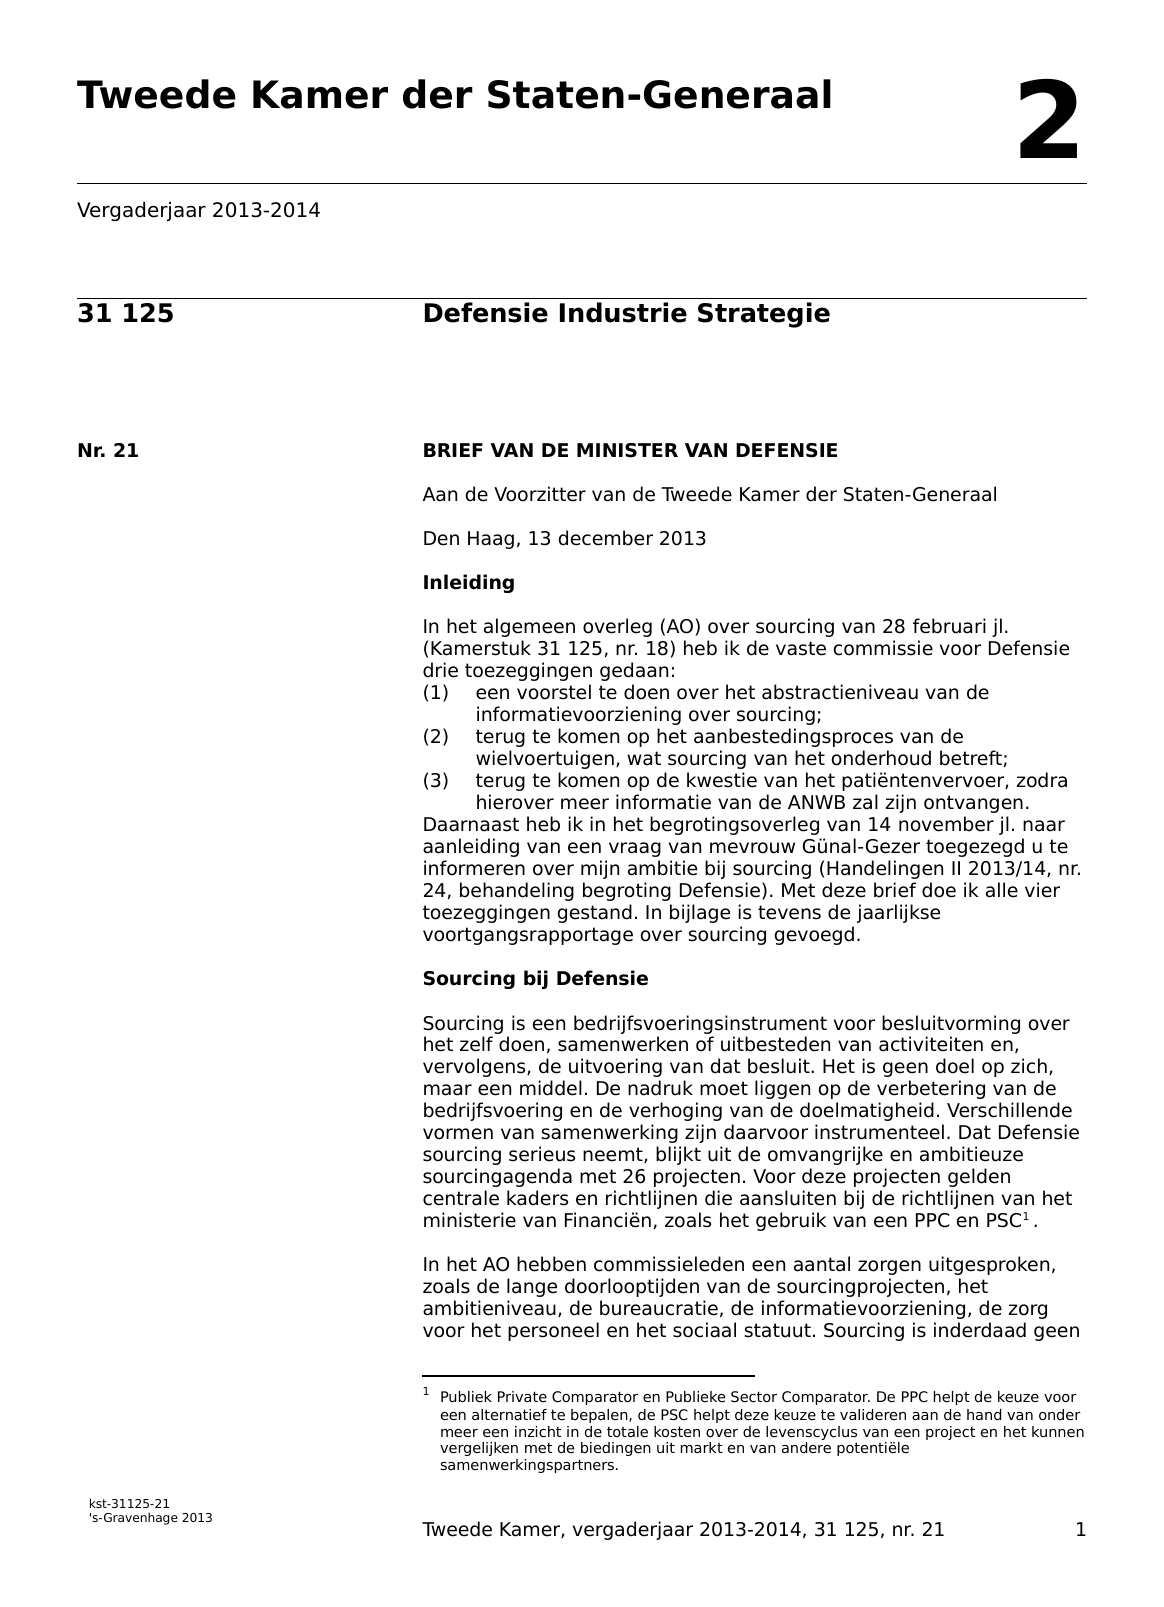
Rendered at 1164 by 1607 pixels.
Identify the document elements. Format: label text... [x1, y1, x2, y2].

text kst-31125-21 [88, 1497, 323, 1511]
text (3) terug te komen op de kwestie van het patiëntenvervoer, zodra hierover meer informatie van de ANWB zal zijn ontvangen. [422, 770, 1087, 814]
text (1) een voorstel te doen over het abstractieniveau van de informatievoorziening over sourcing; [422, 682, 1087, 726]
text In het AO hebben commissieleden een aantal zorgen uitgesproken, zoals de lange doorlooptijden van de sourcingprojecten, het ambitieniveau, de bureaucratie, de informatievoorziening, de zorg voor het personeel en het sociaal statuut. Sourcing is inderdaad geen [422, 1254, 1087, 1342]
text Daarnaast heb ik in het begrotingsoverleg van 14 november jl. naar aanleiding van een vraag van mevrouw Günal-Gezer toegezegd u te informeren over mijn ambitie bij sourcing (Handelingen II 2013/14, nr. 24, behandeling begroting Defensie). Met deze brief doe ik alle vier toezeggingen gestand. In bijlage is tevens de jaarlijkse voortgangsrapportage over sourcing gevoegd. [422, 814, 1087, 946]
text (2) terug te komen op het aanbestedingsproces van de wielvoertuigen, wat sourcing van het onderhoud betreft; [422, 726, 1087, 770]
subtitle Nr. 21 BRIEF VAN DE MINISTER VAN DEFENSIE [77, 440, 1087, 462]
subtitle Inleiding [422, 572, 1087, 594]
table_header 2 [886, 59, 1087, 183]
table_header Tweede Kamer der Staten-Generaal [77, 59, 886, 183]
text In het algemeen overleg (AO) over sourcing van 28 februari jl. (Kamerstuk 31 125, nr. 18) heb ik de vaste commissie voor Defensie drie toezeggingen gedaan: [422, 616, 1087, 682]
table_cell Vergaderjaar 2013-2014 [77, 184, 1087, 298]
text Den Haag, 13 december 2013 [422, 528, 1087, 550]
text Aan de Voorzitter van de Tweede Kamer der Staten-Generaal [422, 484, 1087, 506]
text Publiek Private Comparator en Publieke Sector Comparator. De PPC helpt de keuze voor een alternatief te bepalen, de PSC helpt deze keuze te valideren aan de hand van onder meer een inzicht in de totale kosten over de levenscyclus van een project en het kunnen vergelijken met de biedingen uit markt en van andere potentiële samenwerkingspartners. [422, 1385, 1087, 1474]
subtitle Sourcing bij Defensie [422, 968, 1087, 990]
text 's-Gravenhage 2013 [88, 1511, 323, 1525]
subtitle 31 125 Defensie Industrie Strategie [77, 299, 1087, 329]
text Sourcing is een bedrijfsvoeringsinstrument voor besluitvorming over het zelf doen, samenwerken of uitbesteden van activiteiten en, vervolgens, de uitvoering van dat besluit. Het is geen doel op zich, maar een middel. De nadruk moet liggen op de verbetering van de bedrijfsvoering en de verhoging van de doelmatigheid. Verschillende vormen van samenwerking zijn daarvoor instrumenteel. Dat Defensie sourcing serieus neemt, blijkt uit de omvangrijke en ambitieuze sourcingagenda met 26 projecten. Voor deze projecten gelden centrale kaders en richtlijnen die aansluiten bij de richtlijnen van het ministerie van Financiën, zoals het gebruik van een PPC en PSC. [422, 1012, 1087, 1232]
